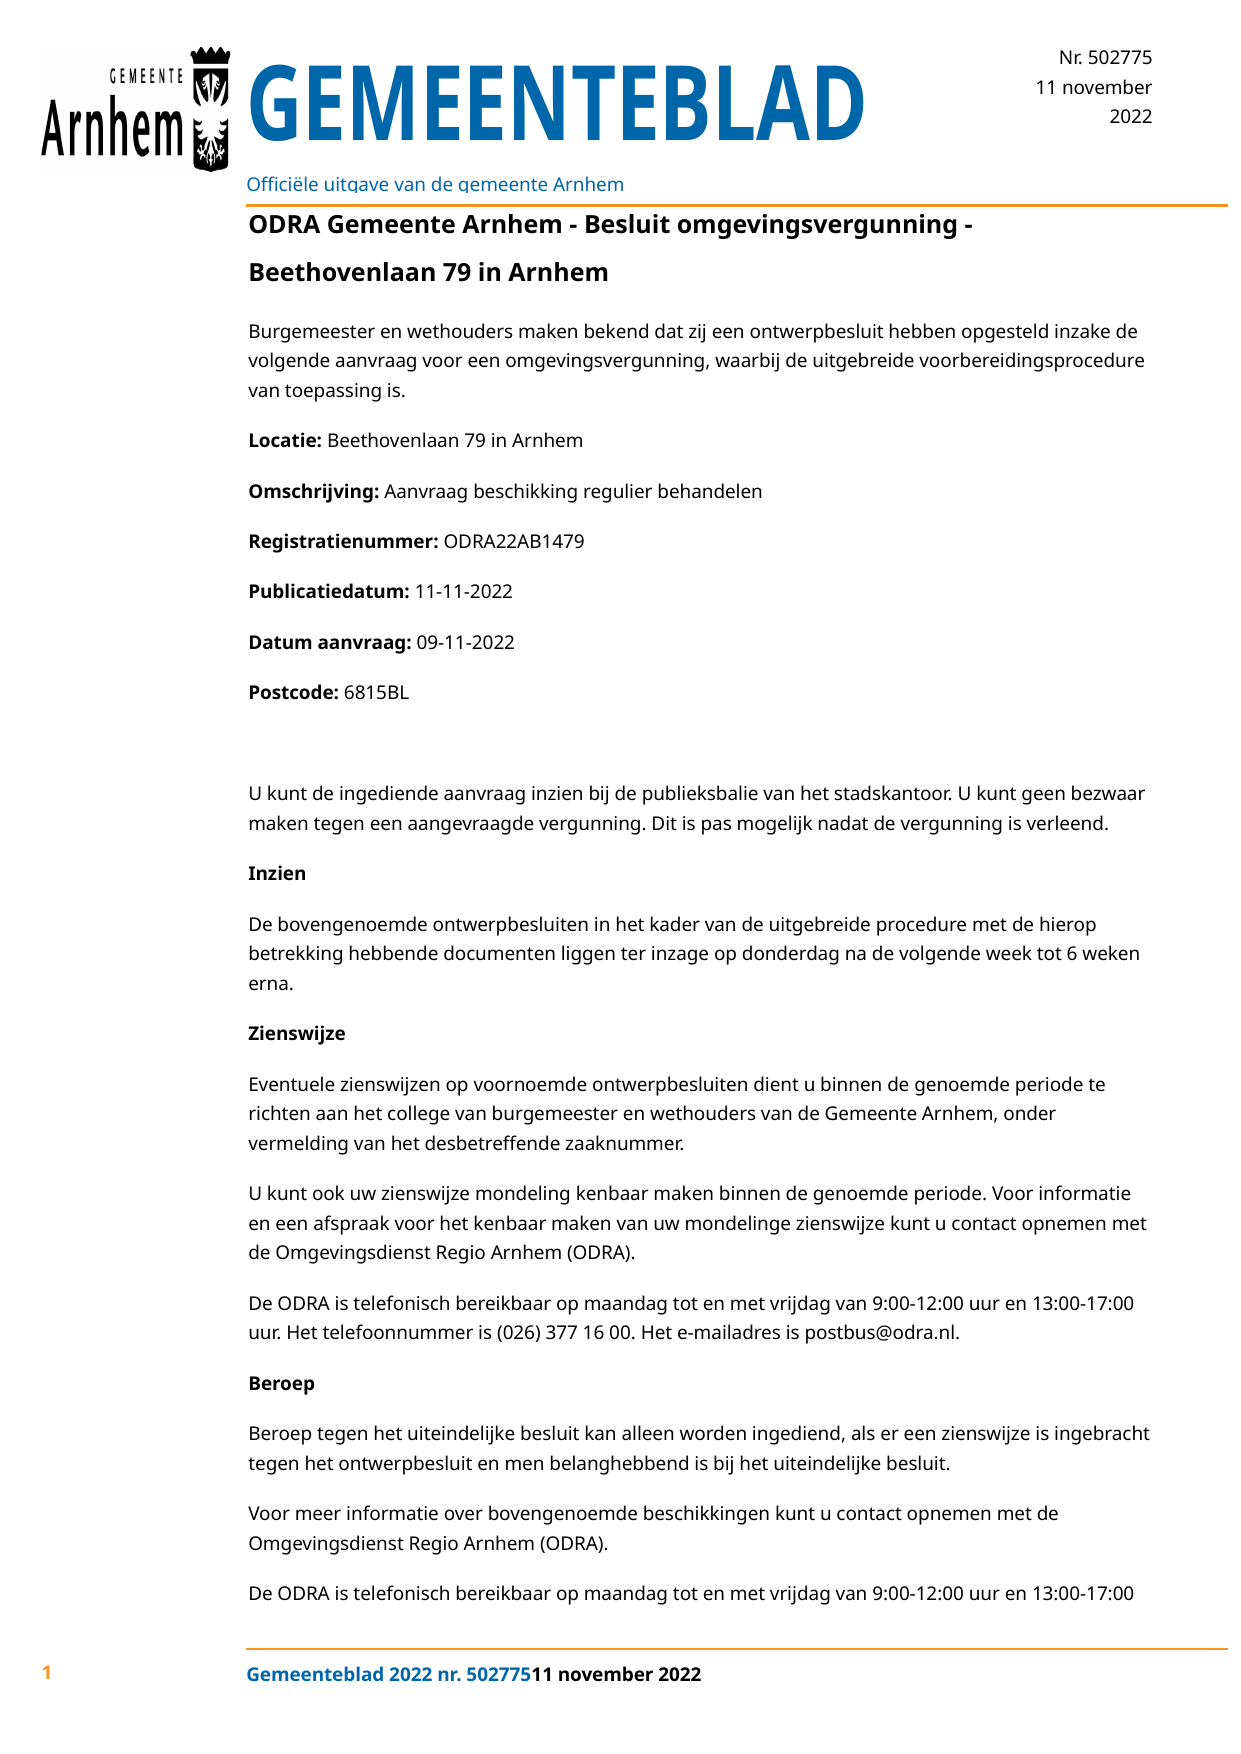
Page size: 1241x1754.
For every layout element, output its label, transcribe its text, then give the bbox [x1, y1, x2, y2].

text Locatie: Beethovenlaan 79 in Arnhem [248, 427, 1152, 453]
text ODRA Gemeente Arnhem - Besluit omgevingsvergunning - Beethovenlaan 79 in Arnhem [248, 207, 1152, 288]
text Burgemeester en wethouders maken bekend dat zij een ontwerpbesluit hebben opgesteld inzake de volgende aanvraag voor een omgevingsvergunning, waarbij de uitgebreide voorbereidingsprocedure van toepassing is. [248, 318, 1152, 403]
text De ODRA is telefonisch bereikbaar op maandag tot en met vrijdag van 9:00-12:00 uur en 13:00-17:00 [248, 1580, 1152, 1606]
text Datum aanvraag: 09-11-2022 [248, 629, 1152, 655]
text Postcode: 6815BL [248, 679, 1152, 705]
picture [41, 47, 231, 172]
text Zienswijze [248, 1020, 1152, 1046]
text Eventuele zienswijzen op voornoemde ontwerpbesluiten dient u binnen de genoemde periode te richten aan het college van burgemeester en wethouders van de Gemeente Arnhem, onder vermelding van het desbetreffende zaaknummer. [248, 1071, 1152, 1156]
text Inzien [248, 860, 1152, 886]
text De ODRA is telefonisch bereikbaar op maandag tot en met vrijdag van 9:00-12:00 uur en 13:00-17:00 uur. Het telefoonnummer is (026) 377 16 00. Het e-mailadres is postbus@odra.nl. [248, 1290, 1152, 1345]
text Beroep [248, 1370, 1152, 1396]
text U kunt ook uw zienswijze mondeling kenbaar maken binnen de genoemde periode. Voor informatie en een afspraak voor het kenbaar maken van uw mondelinge zienswijze kunt u contact opnemen met de Omgevingsdienst Regio Arnhem (ODRA). [248, 1180, 1152, 1265]
text U kunt de ingediende aanvraag inzien bij de publieksbalie van het stadskantoor. U kunt geen bezwaar maken tegen een aangevraagde vergunning. Dit is pas mogelijk nadat de vergunning is verleend. [248, 780, 1152, 836]
text Voor meer informatie over bovengenoemde beschikkingen kunt u contact opnemen met de Omgevingsdienst Regio Arnhem (ODRA). [248, 1500, 1152, 1556]
text Publicatiedatum: 11-11-2022 [248, 579, 1152, 604]
text Registratienummer: ODRA22AB1479 [248, 528, 1152, 554]
text Beroep tegen het uiteindelijke besluit kan alleen worden ingediend, als er een zienswijze is ingebracht tegen het ontwerpbesluit en men belanghebbend is bij het uiteindelijke besluit. [248, 1420, 1152, 1476]
text De bovengenoemde ontwerpbesluiten in het kader van de uitgebreide procedure met de hierop betrekking hebbende documenten liggen ter inzage op donderdag na de volgende week tot 6 weken erna. [248, 911, 1152, 996]
text Omschrijving: Aanvraag beschikking regulier behandelen [248, 478, 1152, 504]
